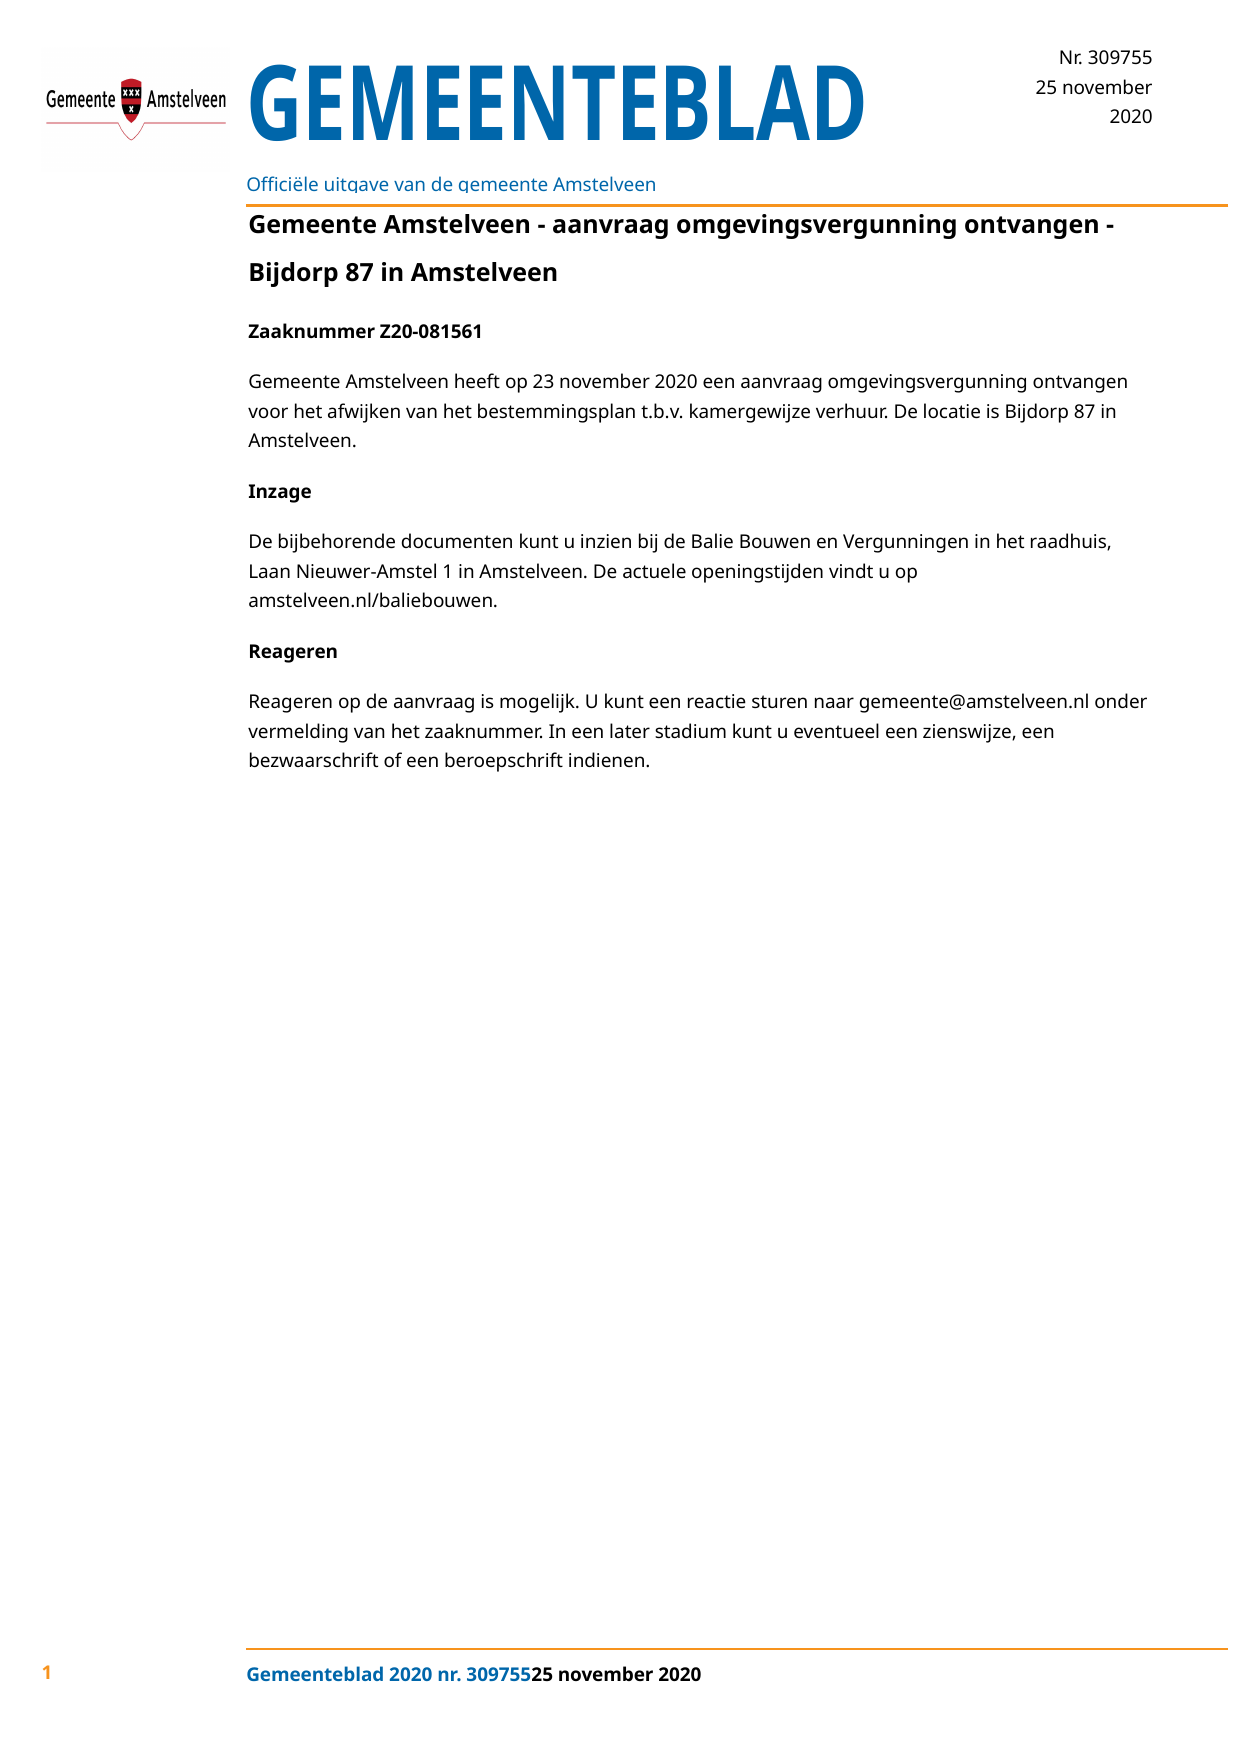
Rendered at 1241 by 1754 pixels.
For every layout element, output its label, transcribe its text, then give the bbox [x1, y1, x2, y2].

picture [41, 47, 231, 172]
text De bijbehorende documenten kunt u inzien bij de Balie Bouwen en Vergunningen in het raadhuis, Laan Nieuwer-Amstel 1 in Amstelveen. De actuele openingstijden vindt u op amstelveen.nl/baliebouwen. [248, 528, 1152, 613]
text Zaaknummer Z20-081561 [248, 318, 1152, 344]
text Reageren op de aanvraag is mogelijk. U kunt een reactie sturen naar gemeente@amstelveen.nl onder vermelding van het zaaknummer. In een later stadium kunt u eventueel een zienswijze, een bezwaarschrift of een beroepschrift indienen. [248, 688, 1152, 773]
text Gemeente Amstelveen heeft op 23 november 2020 een aanvraag omgevingsvergunning ontvangen voor het afwijken van het bestemmingsplan t.b.v. kamergewijze verhuur. De locatie is Bijdorp 87 in Amstelveen. [248, 368, 1152, 453]
text Reageren [248, 638, 1152, 664]
text Inzage [248, 478, 1152, 504]
text Gemeente Amstelveen - aanvraag omgevingsvergunning ontvangen - Bijdorp 87 in Amstelveen [248, 207, 1152, 288]
